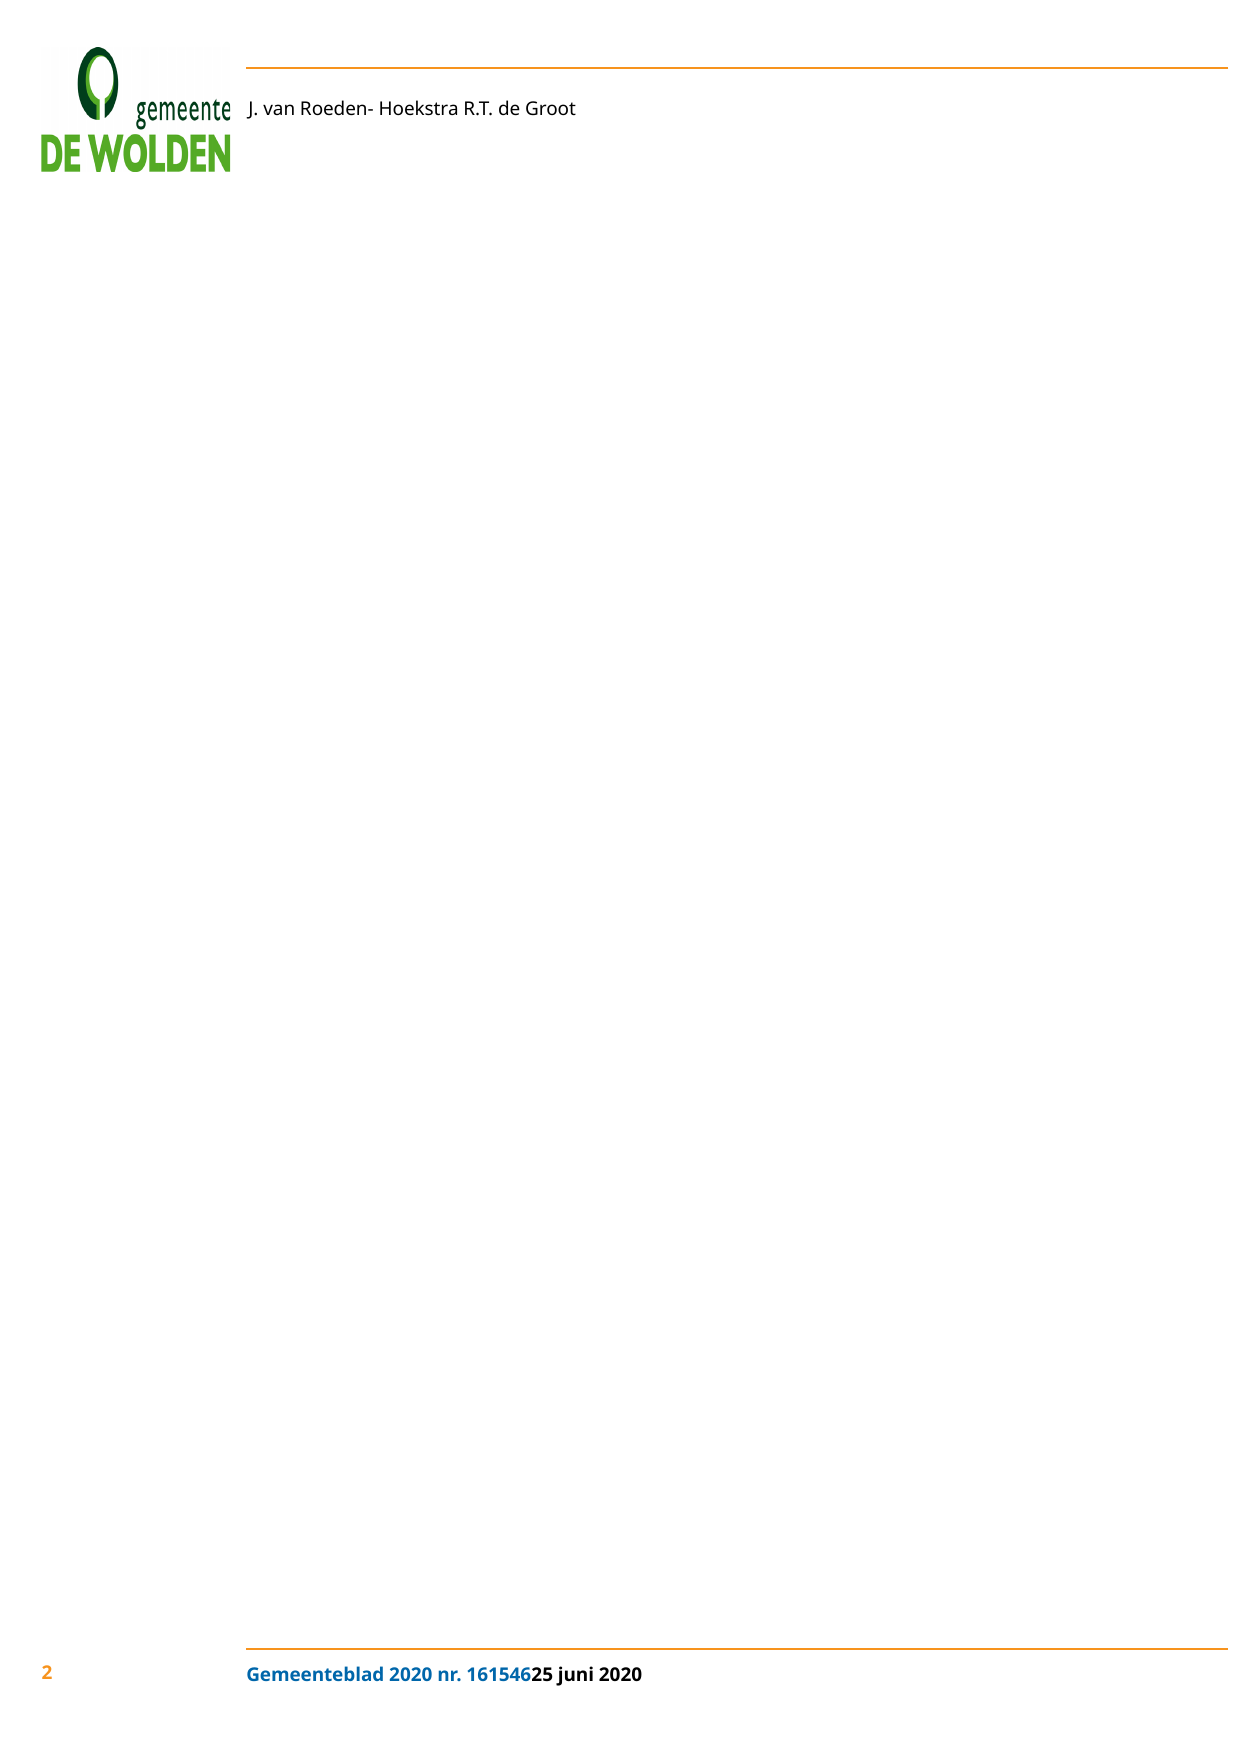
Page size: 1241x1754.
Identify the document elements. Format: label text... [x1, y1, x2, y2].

picture [41, 47, 231, 172]
text J. van Roeden- Hoekstra R.T. de Groot [248, 95, 1152, 121]
